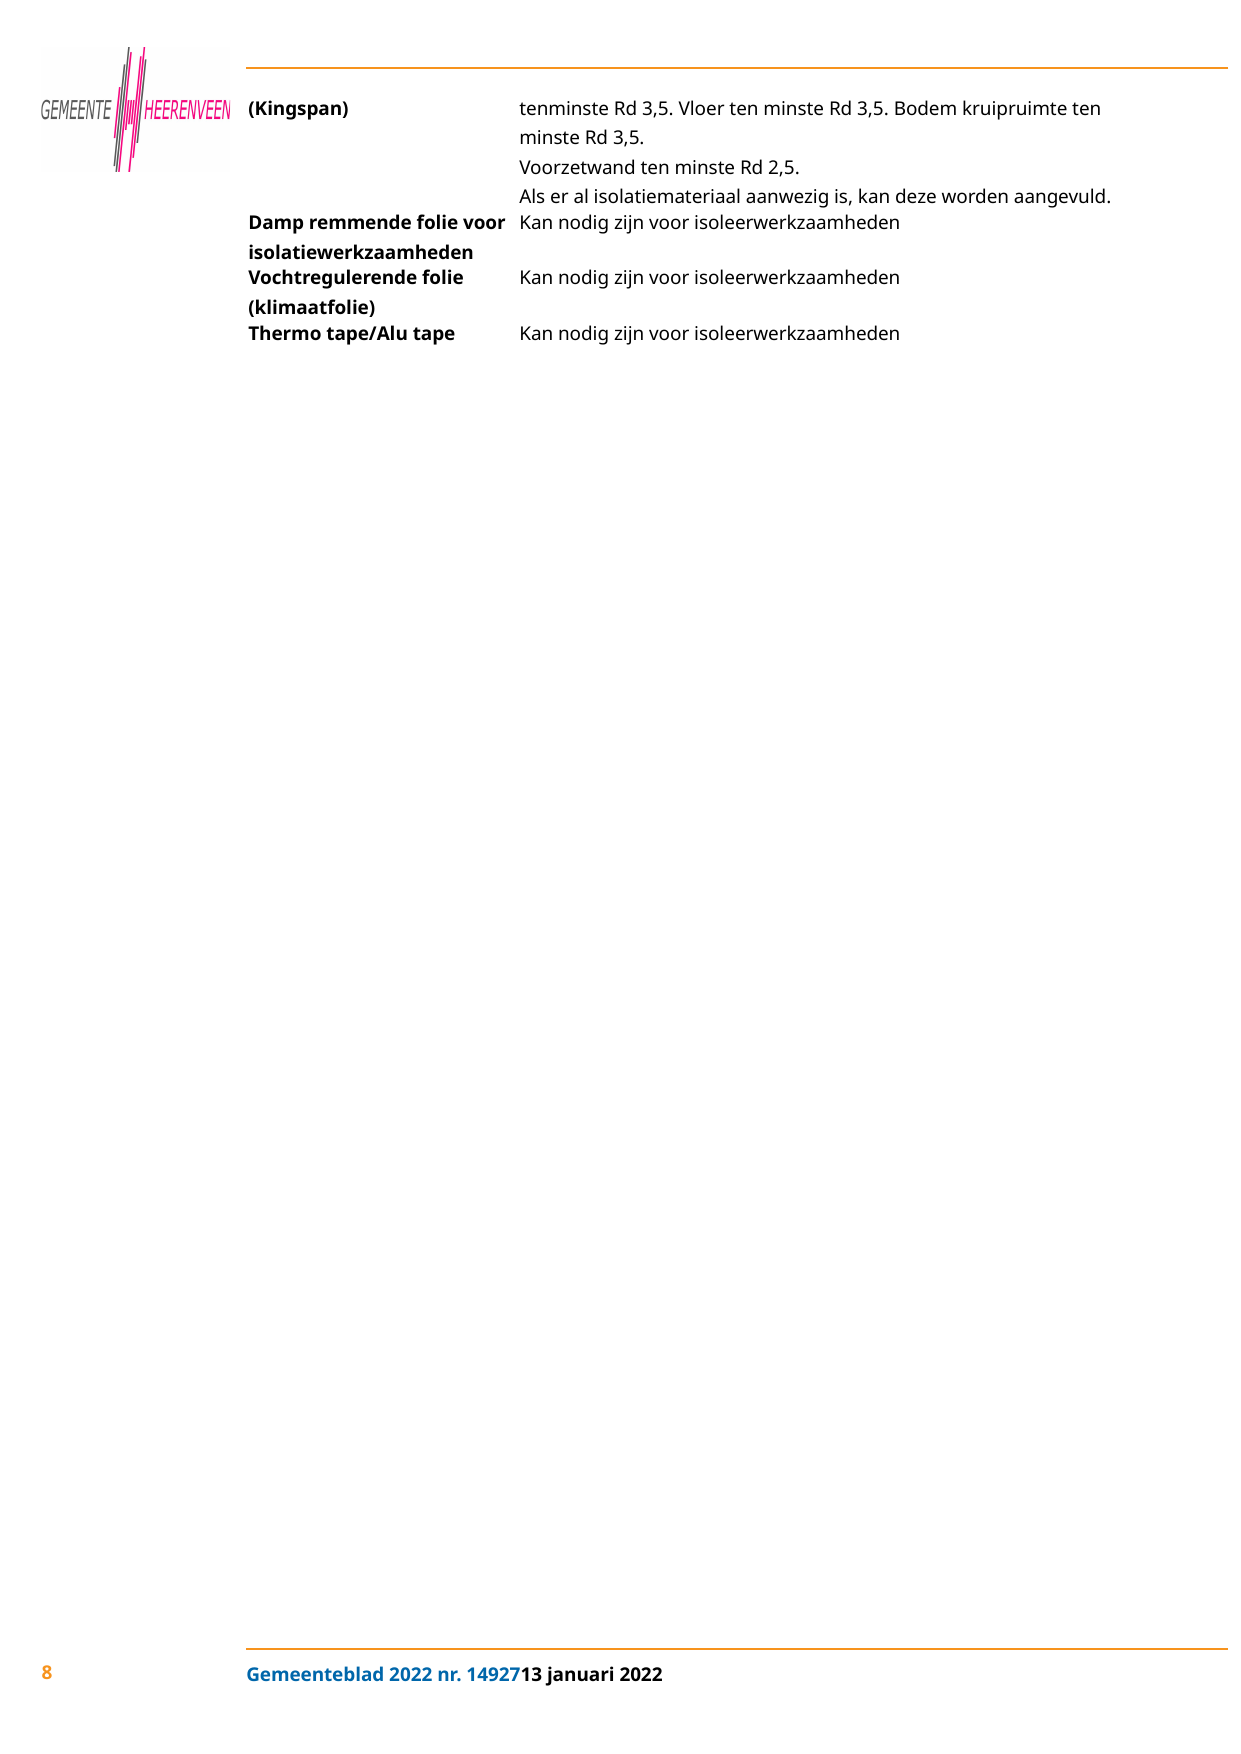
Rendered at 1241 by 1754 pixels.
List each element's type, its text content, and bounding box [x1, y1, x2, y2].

table_cell Thermo tape/Alu tape [248, 320, 519, 346]
table_cell Kan nodig zijn voor isoleerwerkzaamheden [519, 320, 1152, 346]
table_cell tenminste Rd 3,5. Vloer ten minste Rd 3,5. Bodem kruipruimte ten minste Rd 3,5. Voorzetwand ten minste Rd 2,5. Als er al isolatiemateriaal aanwezig is, kan deze worden aangevuld. [519, 95, 1152, 209]
table_cell Damp remmende folie voor isolatiewerkzaamheden [248, 209, 519, 264]
table_cell Kan nodig zijn voor isoleerwerkzaamheden [519, 265, 1152, 320]
table_cell (Kingspan) [248, 95, 519, 209]
table_cell Kan nodig zijn voor isoleerwerkzaamheden [519, 209, 1152, 264]
picture [41, 47, 231, 172]
table_cell Vochtregulerende folie (klimaatfolie) [248, 265, 519, 320]
